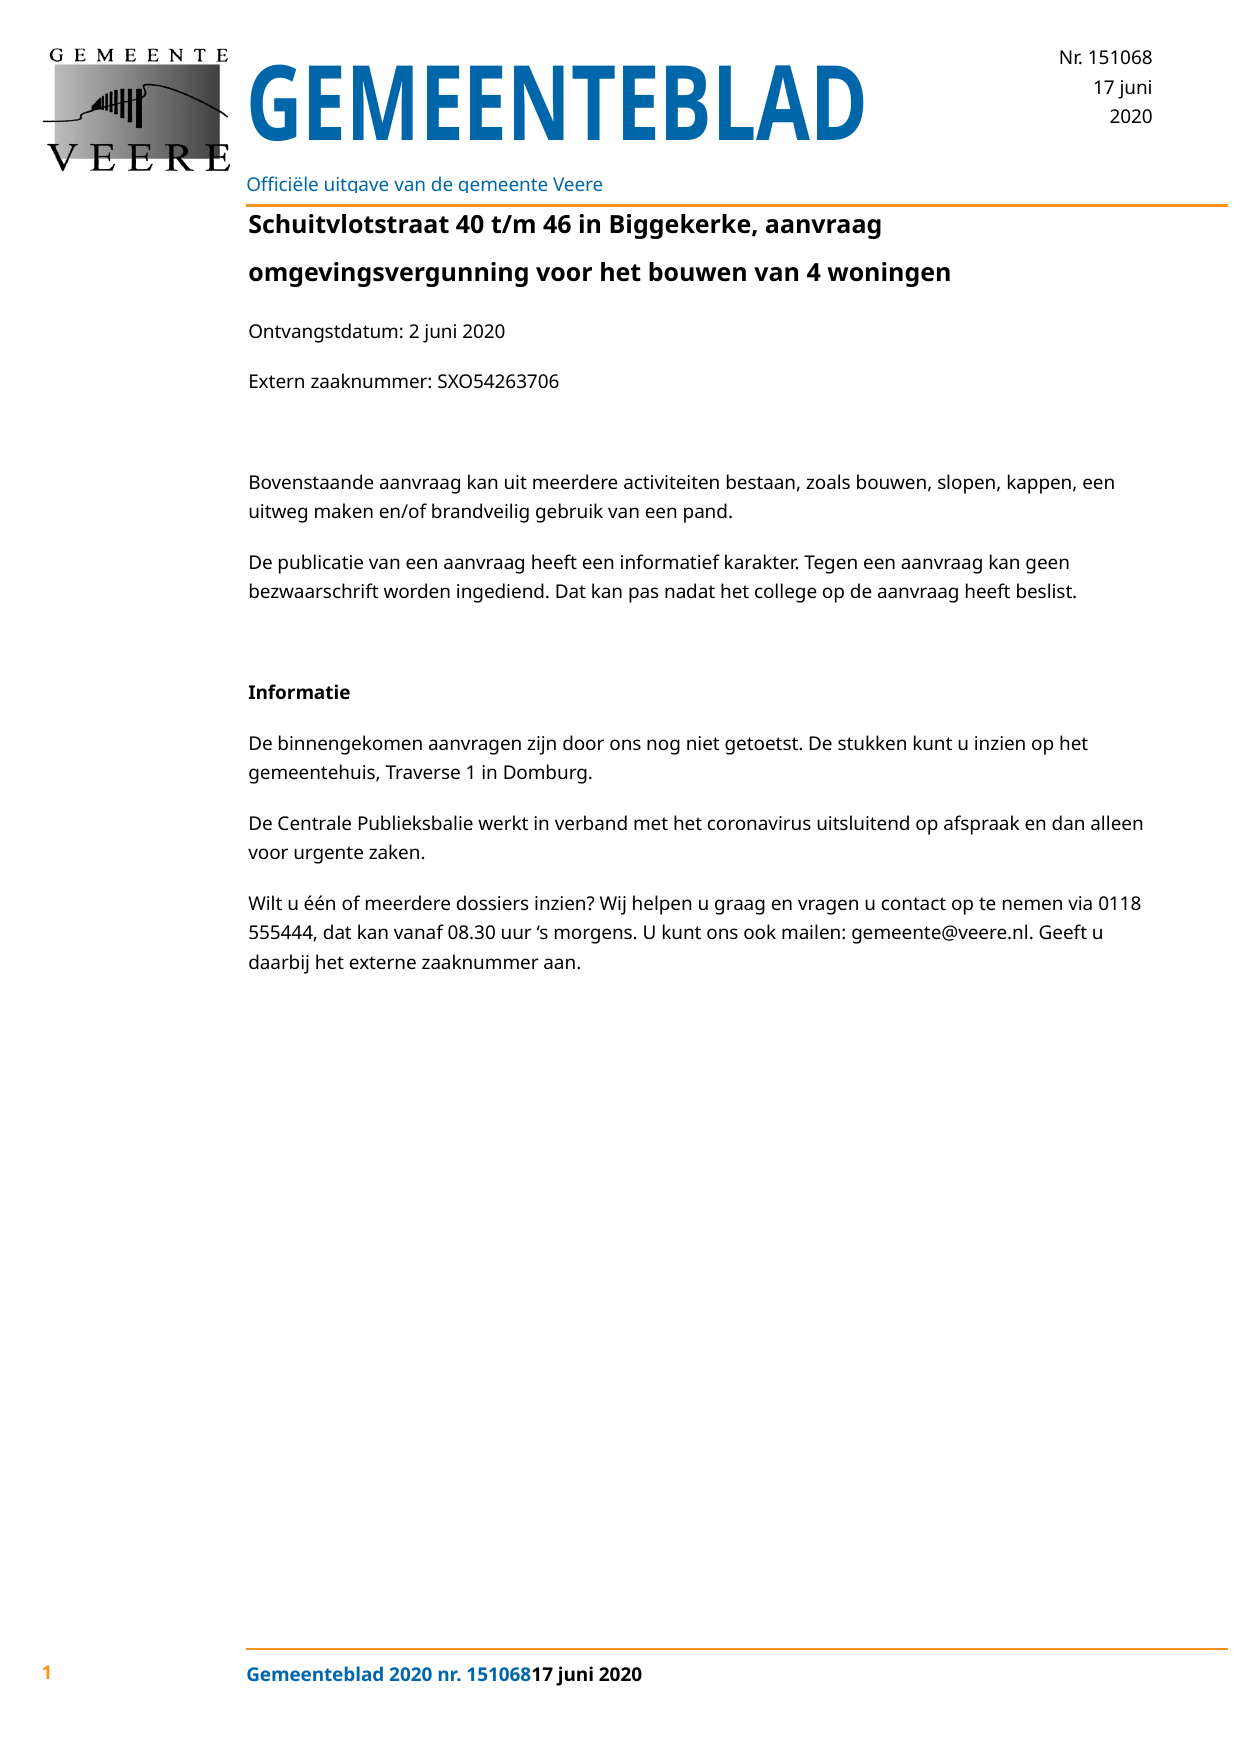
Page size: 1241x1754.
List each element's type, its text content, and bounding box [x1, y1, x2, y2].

text Schuitvlotstraat 40 t/m 46 in Biggekerke, aanvraag omgevingsvergunning voor het bouwen van 4 woningen [248, 207, 1152, 288]
text De publicatie van een aanvraag heeft een informatief karakter. Tegen een aanvraag kan geen bezwaarschrift worden ingediend. Dat kan pas nadat het college op de aanvraag heeft beslist. [248, 549, 1152, 604]
text Bovenstaande aanvraag kan uit meerdere activiteiten bestaan, zoals bouwen, slopen, kappen, een uitweg maken en/of brandveilig gebruik van een pand. [248, 469, 1152, 524]
text De Centrale Publieksbalie werkt in verband met het coronavirus uitsluitend op afspraak en dan alleen voor urgente zaken. [248, 810, 1152, 865]
picture [41, 47, 231, 172]
text Ontvangstdatum: 2 juni 2020 [248, 318, 1152, 344]
text Extern zaaknummer: SXO54263706 [248, 368, 1152, 394]
text De binnengekomen aanvragen zijn door ons nog niet getoetst. De stukken kunt u inzien op het gemeentehuis, Traverse 1 in Domburg. [248, 730, 1152, 785]
text Informatie [248, 679, 1152, 705]
text Wilt u één of meerdere dossiers inzien? Wij helpen u graag en vragen u contact op te nemen via 0118 555444, dat kan vanaf 08.30 uur ‘s morgens. U kunt ons ook mailen: gemeente@veere.nl. Geeft u daarbij het externe zaaknummer aan. [248, 890, 1152, 975]
